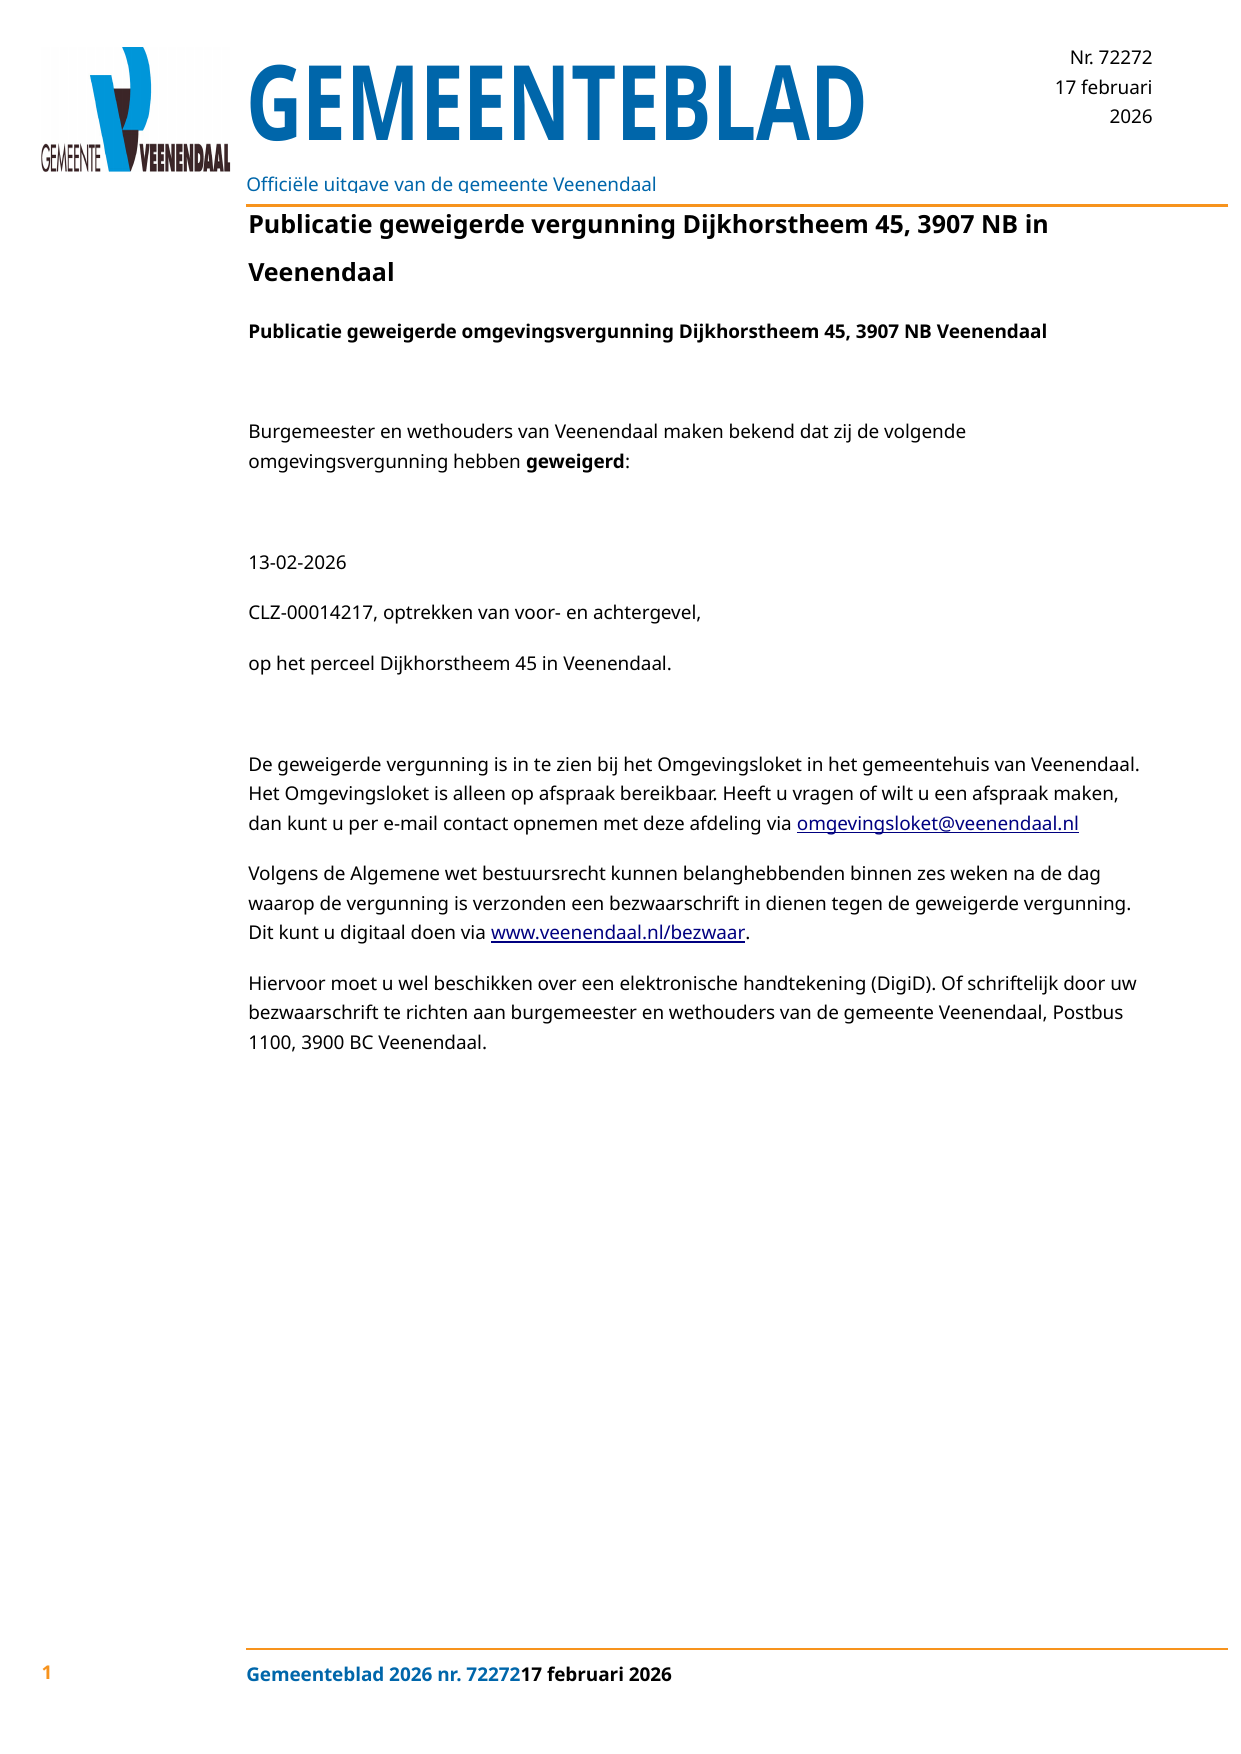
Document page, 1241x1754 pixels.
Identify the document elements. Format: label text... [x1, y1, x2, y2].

text 13-02-2026 [248, 549, 1152, 575]
text Hiervoor moet u wel beschikken over een elektronische handtekening (DigiD). Of schriftelijk door uw bezwaarschrift te richten aan burgemeester en wethouders van de gemeente Veenendaal, Postbus 1100, 3900 BC Veenendaal. [248, 970, 1152, 1055]
text Volgens de Algemene wet bestuursrecht kunnen belanghebbenden binnen zes weken na de dag waarop de vergunning is verzonden een bezwaarschrift in dienen tegen de geweigerde vergunning. Dit kunt u digitaal doen via www.veenendaal.nl/bezwaar. [248, 860, 1152, 945]
text Publicatie geweigerde vergunning Dijkhorstheem 45, 3907 NB in Veenendaal [248, 207, 1152, 288]
picture [41, 47, 130, 172]
text Burgemeester en wethouders van Veenendaal maken bekend dat zij de volgende omgevingsvergunning hebben geweigerd: [248, 419, 1152, 474]
picture [123, 47, 231, 172]
text De geweigerde vergunning is in te zien bij het Omgevingsloket in het gemeentehuis van Veenendaal. Het Omgevingsloket is alleen op afspraak bereikbaar. Heeft u vragen of wilt u een afspraak maken, dan kunt u per e-mail contact opnemen met deze afdeling via omgevingsloket@veenendaal.nl [248, 751, 1152, 836]
text Publicatie geweigerde omgevingsvergunning Dijkhorstheem 45, 3907 NB Veenendaal [248, 318, 1152, 344]
text op het perceel Dijkhorstheem 45 in Veenendaal. [248, 650, 1152, 676]
text CLZ-00014217, optrekken van voor- en achtergevel, [248, 599, 1152, 625]
